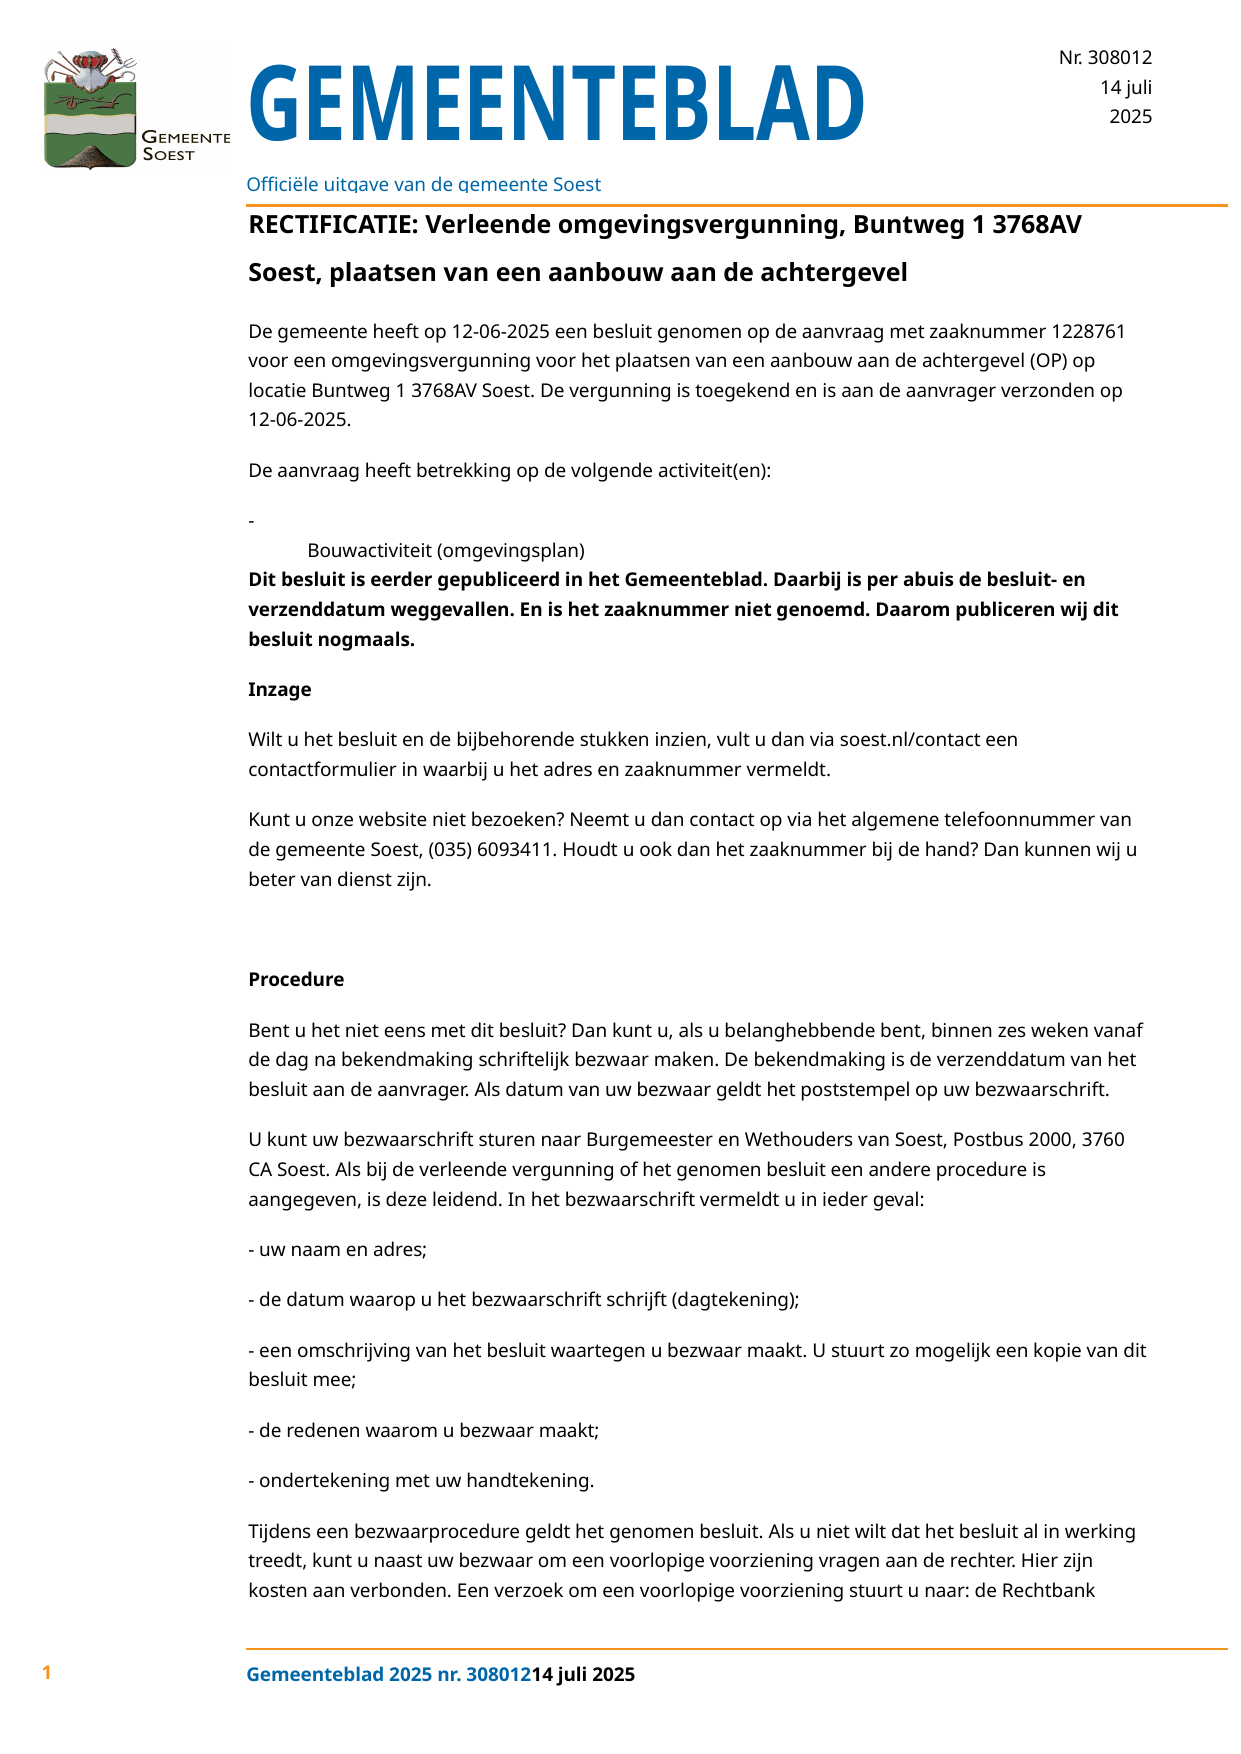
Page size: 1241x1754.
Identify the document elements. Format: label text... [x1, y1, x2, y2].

text - ondertekening met uw handtekening. [248, 1467, 1152, 1493]
text Wilt u het besluit en de bijbehorende stukken inzien, vult u dan via soest.nl/contact een contactformulier in waarbij u het adres en zaaknummer vermeldt. [248, 727, 1152, 782]
text Tijdens een bezwaarprocedure geldt het genomen besluit. Als u niet wilt dat het besluit al in werking treedt, kunt u naast uw bezwaar om een voorlopige voorziening vragen aan de rechter. Hier zijn kosten aan verbonden. Een verzoek om een voorlopige voorziening stuurt u naar: de Rechtbank [248, 1518, 1152, 1603]
text RECTIFICATIE: Verleende omgevingsvergunning, Buntweg 1 3768AV Soest, plaatsen van een aanbouw aan de achtergevel [248, 207, 1152, 288]
text De gemeente heeft op 12-06-2025 een besluit genomen op de aanvraag met zaaknummer 1228761 voor een omgevingsvergunning voor het plaatsen van een aanbouw aan de achtergevel (OP) op locatie Buntweg 1 3768AV Soest. De vergunning is toegekend en is aan de aanvrager verzonden op 12-06-2025. [248, 318, 1152, 432]
text Dit besluit is eerder gepubliceerd in het Gemeenteblad. Daarbij is per abuis de besluit- en verzenddatum weggevallen. En is het zaaknummer niet genoemd. Daarom publiceren wij dit besluit nogmaals. [248, 567, 1152, 652]
text - een omschrijving van het besluit waartegen u bezwaar maakt. U stuurt zo mogelijk een kopie van dit besluit mee; [248, 1337, 1152, 1392]
text Inzage [248, 676, 1152, 702]
picture [41, 47, 231, 172]
text Procedure [248, 967, 1152, 992]
text - uw naam en adres; [248, 1236, 1152, 1262]
text Bent u het niet eens met dit besluit? Dan kunt u, als u belanghebbende bent, binnen zes weken vanaf de dag na bekendmaking schriftelijk bezwaar maken. De bekendmaking is de verzenddatum van het besluit aan de aanvrager. Als datum van uw bezwaar geldt het poststempel op uw bezwaarschrift. [248, 1017, 1152, 1102]
text - de datum waarop u het bezwaarschrift schrijft (dagtekening); [248, 1287, 1152, 1312]
text De aanvraag heeft betrekking op de volgende activiteit(en): [248, 457, 1152, 483]
text - de redenen waarom u bezwaar maakt; [248, 1417, 1152, 1443]
list Bouwactiviteit (omgevingsplan) [248, 537, 1152, 563]
text Kunt u onze website niet bezoeken? Neemt u dan contact op via het algemene telefoonnummer van de gemeente Soest, (035) 6093411. Houdt u ook dan het zaaknummer bij de hand? Dan kunnen wij u beter van dienst zijn. [248, 807, 1152, 892]
text U kunt uw bezwaarschrift sturen naar Burgemeester en Wethouders van Soest, Postbus 2000, 3760 CA Soest. Als bij de verleende vergunning of het genomen besluit een andere procedure is aangegeven, is deze leidend. In het bezwaarschrift vermeldt u in ieder geval: [248, 1127, 1152, 1212]
